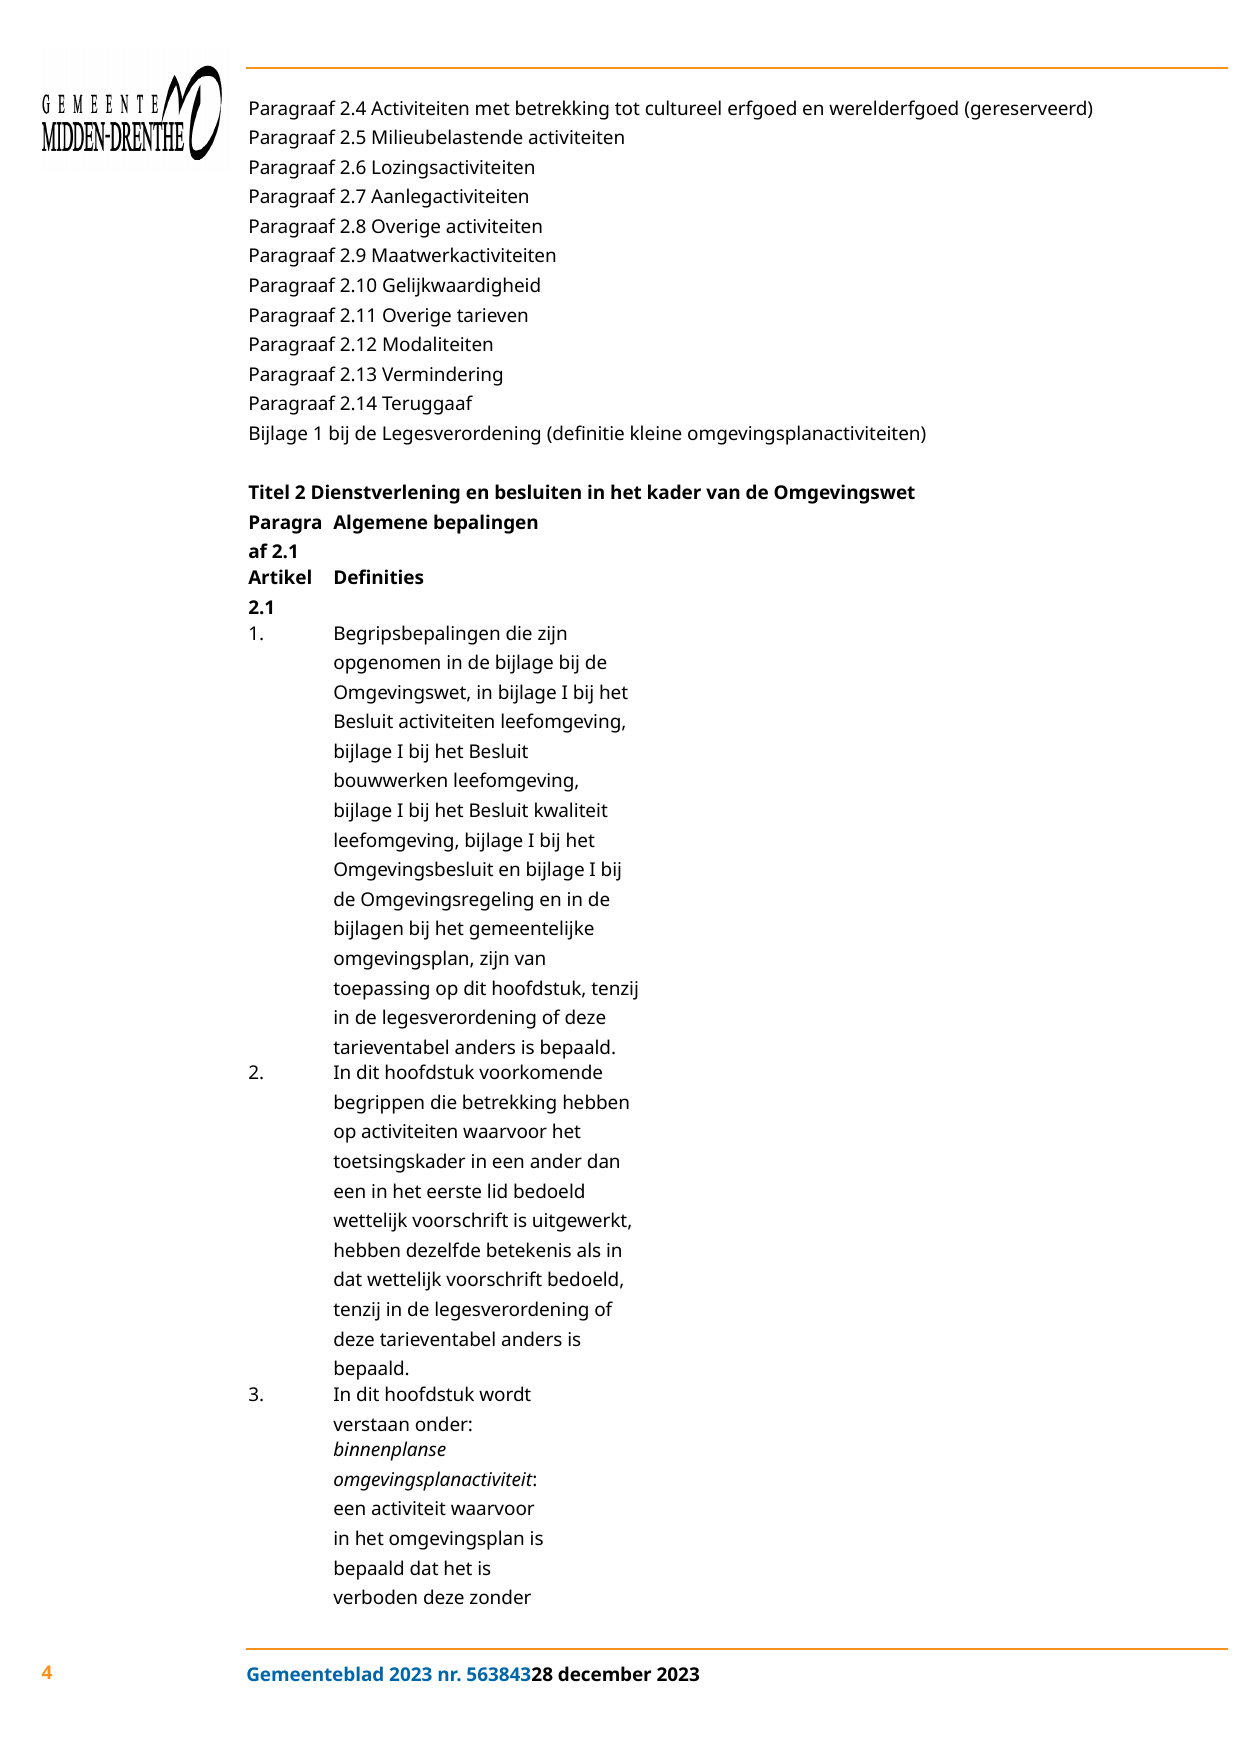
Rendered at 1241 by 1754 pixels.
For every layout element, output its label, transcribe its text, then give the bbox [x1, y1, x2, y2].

table_cell Artikel 2.1 [248, 564, 333, 620]
table_cell 3. [248, 1381, 333, 1436]
table_header [896, 509, 1066, 564]
table_cell In dit hoofdstuk wordt verstaan onder: [333, 1381, 555, 1436]
table_cell [641, 620, 896, 1059]
table_cell [555, 1436, 896, 1610]
table_cell [896, 564, 1066, 620]
text Bijlage 1 bij de Legesverordening (definitie kleine omgevingsplanactiviteiten) [248, 420, 1152, 446]
table_cell 2. [248, 1060, 333, 1381]
table_cell [896, 1060, 1066, 1381]
table_cell Definities [333, 564, 641, 620]
text Paragraaf 2.8 Overige activiteiten [248, 213, 1152, 239]
table_cell [641, 564, 896, 620]
text Paragraaf 2.10 Gelijkwaardigheid [248, 272, 1152, 298]
text Paragraaf 2.13 Vermindering [248, 361, 1152, 387]
text Paragraaf 2.7 Aanlegactiviteiten [248, 183, 1152, 209]
table_cell [896, 1436, 1152, 1610]
table_cell [555, 1381, 896, 1436]
table_cell [896, 1381, 1152, 1436]
table_cell In dit hoofdstuk voorkomende begrippen die betrekking hebben op activiteiten waarvoor het toetsingskader in een ander dan een in het eerste lid bedoeld wettelijk voorschrift is uitgewerkt, hebben dezelfde betekenis als in dat wettelijk voorschrift bedoeld, tenzij in de legesverordening of deze tarieventabel anders is bepaald. [333, 1060, 641, 1381]
table_cell [896, 620, 1066, 1059]
table_header Algemene bepalingen [333, 509, 641, 564]
text Paragraaf 2.6 Lozingsactiviteiten [248, 154, 1152, 180]
text Paragraaf 2.9 Maatwerkactiviteiten [248, 243, 1152, 268]
text Paragraaf 2.11 Overige tarieven [248, 302, 1152, 328]
text Paragraaf 2.12 Modaliteiten [248, 331, 1152, 357]
table_cell Begripsbepalingen die zijn opgenomen in de bijlage bij de Omgevingswet, in bijlage I bij het Besluit activiteiten leefomgeving, bijlage I bij het Besluit bouwwerken leefomgeving, bijlage I bij het Besluit kwaliteit leefomgeving, bijlage I bij het Omgevingsbesluit en bijlage I bij de Omgevingsregeling en in de bijlagen bij het gemeentelijke omgevingsplan, zijn van toepassing op dit hoofdstuk, tenzij in de legesverordening of deze tarieventabel anders is bepaald. [333, 620, 641, 1059]
table_cell 1. [248, 620, 333, 1059]
table_header Paragraaf 2.1 [248, 509, 333, 564]
table_cell [248, 1436, 333, 1610]
table_cell binnenplanse omgevingsplanactiviteit: een activiteit waarvoor in het omgevingsplan is bepaald dat het is verboden deze zonder [333, 1436, 555, 1610]
table_header [641, 509, 896, 564]
text Paragraaf 2.4 Activiteiten met betrekking tot cultureel erfgoed en werelderfgoed (gereserveerd) [248, 95, 1152, 121]
table_cell [641, 1060, 896, 1381]
picture [41, 47, 231, 172]
text Paragraaf 2.5 Milieubelastende activiteiten [248, 124, 1152, 150]
text Paragraaf 2.14 Teruggaaf [248, 391, 1152, 416]
text Titel 2 Dienstverlening en besluiten in het kader van de Omgevingswet [248, 479, 1152, 505]
